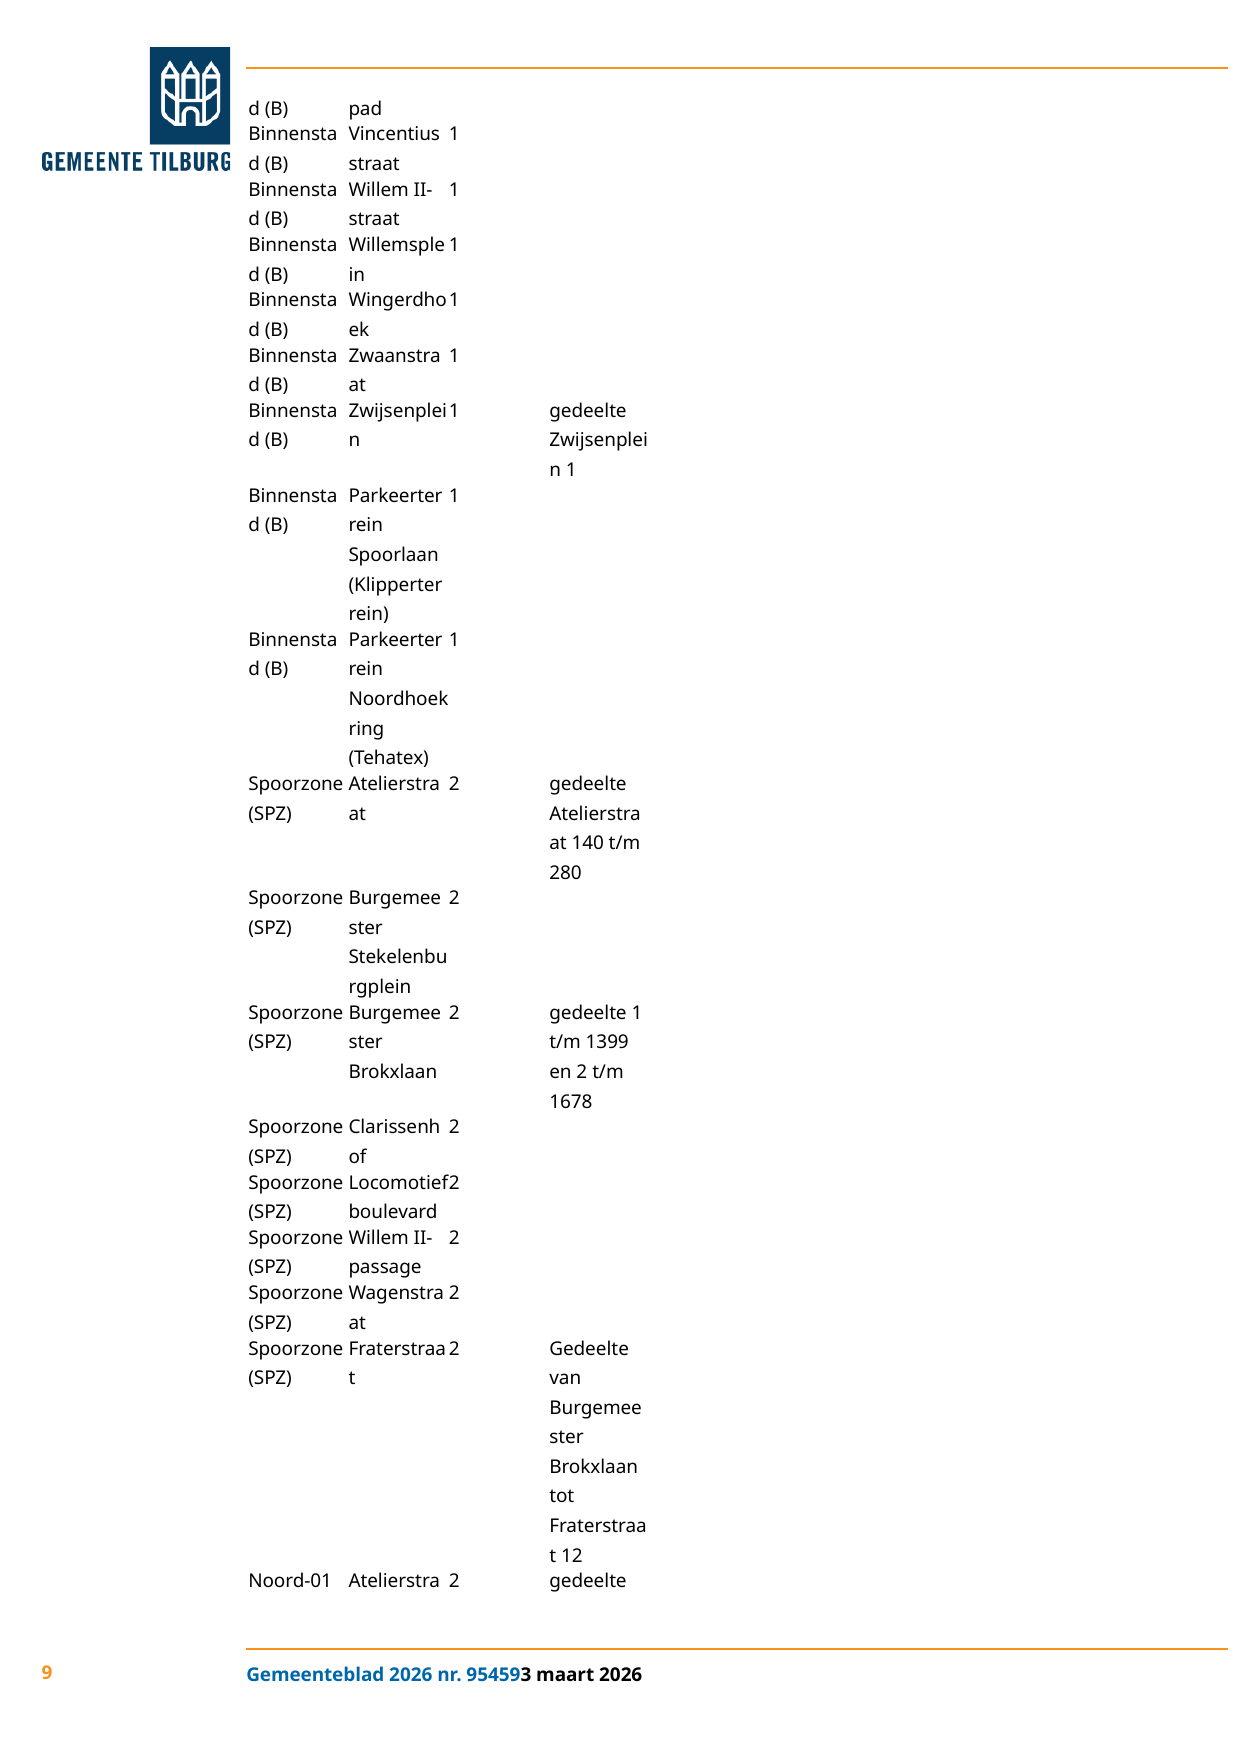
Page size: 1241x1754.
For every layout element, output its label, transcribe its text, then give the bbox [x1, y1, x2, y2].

table_cell Gedeelte van Burgemeester Brokxlaan tot Fraterstraat 12 [549, 1335, 649, 1568]
table_cell [549, 885, 649, 999]
table_cell Binnenstad (B) [248, 121, 348, 176]
table_cell [549, 1169, 649, 1224]
table_cell Atelierstra [348, 1568, 449, 1593]
table_cell Wagenstraat [348, 1280, 449, 1335]
table_cell pad [348, 95, 449, 121]
table_cell 1 [449, 176, 549, 231]
table_cell 1 [449, 626, 549, 770]
table_cell 1 [449, 121, 549, 176]
table_cell 2 [449, 1169, 549, 1224]
table_cell Atelierstraat [348, 770, 449, 884]
table_cell [549, 342, 649, 397]
table_cell 2 [449, 1280, 549, 1335]
table_cell [549, 482, 649, 626]
table_cell 1 [449, 482, 549, 626]
table_cell 1 [449, 342, 549, 397]
table_cell 1 [449, 397, 549, 482]
table_cell Vincentiusstraat [348, 121, 449, 176]
table_cell d (B) [248, 95, 348, 121]
table_cell Spoorzone (SPZ) [248, 1169, 348, 1224]
table_cell Spoorzone (SPZ) [248, 1114, 348, 1169]
table_cell Spoorzone (SPZ) [248, 1224, 348, 1279]
table_cell gedeelte Zwijsenplein 1 [549, 397, 649, 482]
table_cell Parkeerterrein Noordhoekring (Tehatex) [348, 626, 449, 770]
table_cell 2 [449, 885, 549, 999]
table_cell Noord-01 [248, 1568, 348, 1593]
table_cell Binnenstad (B) [248, 176, 348, 231]
table_cell Spoorzone (SPZ) [248, 1335, 348, 1568]
table_cell 2 [449, 1114, 549, 1169]
table_cell Wingerdhoek [348, 286, 449, 342]
table_cell [549, 176, 649, 231]
table_cell Burgemeester Brokxlaan [348, 999, 449, 1113]
table_cell [549, 1114, 649, 1169]
table_cell [549, 626, 649, 770]
table_cell Willem II-passage [348, 1224, 449, 1279]
table_cell [549, 1224, 649, 1279]
table_cell gedeelte [549, 1568, 649, 1593]
table_cell [549, 95, 649, 121]
table_cell [549, 286, 649, 342]
table_cell Zwijsenplein [348, 397, 449, 482]
picture [41, 47, 231, 172]
table_cell Binnenstad (B) [248, 231, 348, 286]
table_cell Fraterstraat [348, 1335, 449, 1568]
table_cell Binnenstad (B) [248, 286, 348, 342]
table_cell Parkeerterrein Spoorlaan (Klipperterrein) [348, 482, 449, 626]
table_cell 1 [449, 231, 549, 286]
table_cell Willemsplein [348, 231, 449, 286]
table_cell Binnenstad (B) [248, 397, 348, 482]
table_cell Clarissenhof [348, 1114, 449, 1169]
table_cell Spoorzone (SPZ) [248, 770, 348, 884]
table_cell Locomotiefboulevard [348, 1169, 449, 1224]
table_cell 2 [449, 1568, 549, 1593]
table_cell Zwaanstraat [348, 342, 449, 397]
table_cell Burgemeester Stekelenburgplein [348, 885, 449, 999]
table_cell Spoorzone (SPZ) [248, 885, 348, 999]
table_cell Binnenstad (B) [248, 482, 348, 626]
table_cell Willem II-straat [348, 176, 449, 231]
table_cell 2 [449, 1335, 549, 1568]
table_cell [449, 95, 549, 121]
table_cell [549, 1280, 649, 1335]
table_cell Binnenstad (B) [248, 626, 348, 770]
table_cell 2 [449, 1224, 549, 1279]
table_cell Spoorzone (SPZ) [248, 1280, 348, 1335]
table_cell Spoorzone (SPZ) [248, 999, 348, 1113]
table_cell gedeelte Atelierstraat 140 t/m 280 [549, 770, 649, 884]
table_cell [549, 121, 649, 176]
table_cell 1 [449, 286, 549, 342]
table_cell gedeelte 1 t/m 1399 en 2 t/m 1678 [549, 999, 649, 1113]
table_cell 2 [449, 999, 549, 1113]
table_cell Binnenstad (B) [248, 342, 348, 397]
table_cell 2 [449, 770, 549, 884]
table_cell [549, 231, 649, 286]
